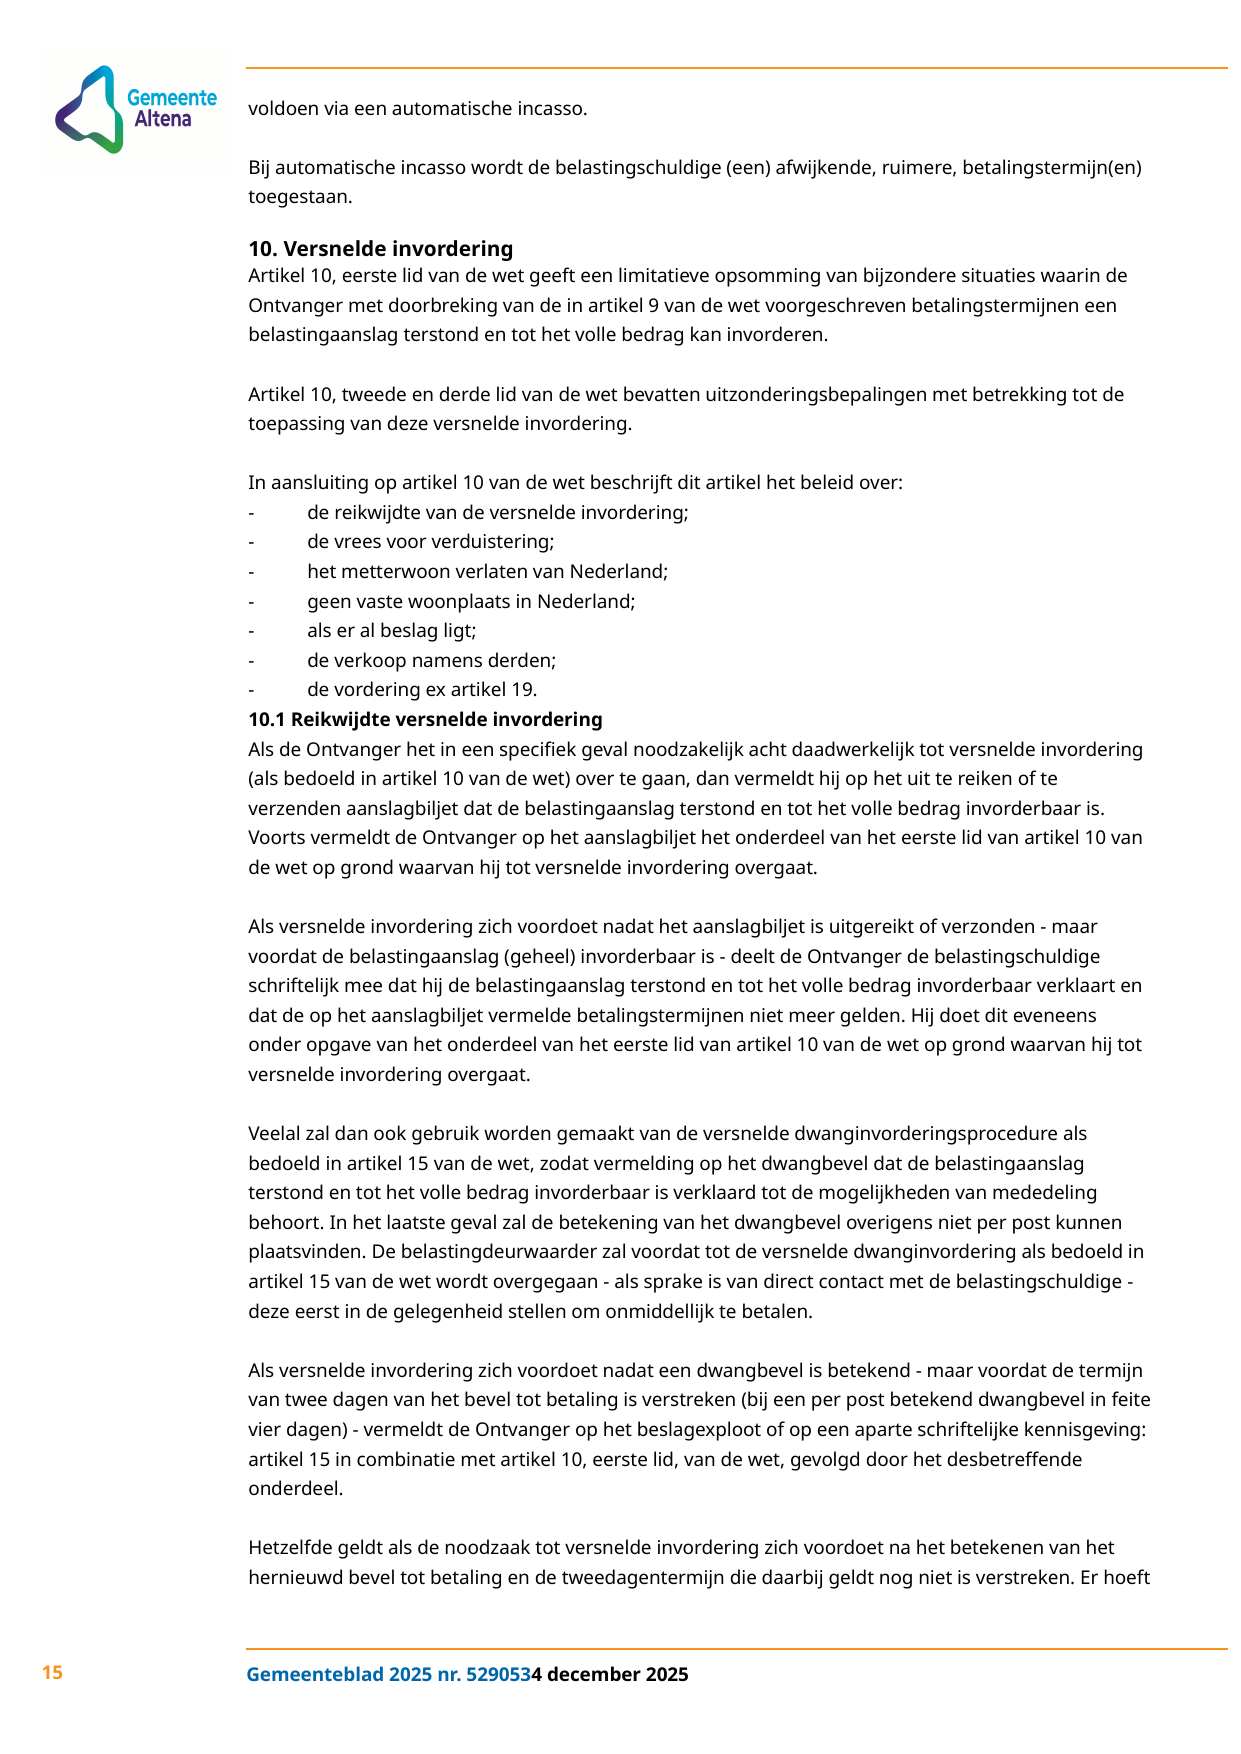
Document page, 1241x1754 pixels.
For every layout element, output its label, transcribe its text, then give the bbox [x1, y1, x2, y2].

text Artikel 10, tweede en derde lid van de wet bevatten uitzonderingsbepalingen met betrekking tot de toepassing van deze versnelde invordering. [248, 381, 1152, 436]
list de vordering ex artikel 19. [248, 677, 1152, 702]
text Artikel 10, eerste lid van de wet geeft een limitatieve opsomming van bijzondere situaties waarin de Ontvanger met doorbreking van de in artikel 9 van de wet voorgeschreven betalingstermijnen een belastingaanslag terstond en tot het volle bedrag kan invorderen. [248, 262, 1152, 347]
text Bij automatische incasso wordt de belastingschuldige (een) afwijkende, ruimere, betalingstermijn(en) toegestaan. [248, 154, 1152, 209]
list als er al beslag ligt; [248, 617, 1152, 643]
list de vrees voor verduistering; [248, 529, 1152, 554]
list geen vaste woonplaats in Nederland; [248, 588, 1152, 613]
text Als versnelde invordering zich voordoet nadat het aanslagbiljet is uitgereikt of verzonden - maar voordat de belastingaanslag (geheel) invorderbaar is - deelt de Ontvanger de belastingschuldige schriftelijk mee dat hij de belastingaanslag terstond en tot het volle bedrag invorderbaar verklaart en dat de op het aanslagbiljet vermelde betalingstermijnen niet meer gelden. Hij doet dit eveneens onder opgave van het onderdeel van het eerste lid van artikel 10 van de wet op grond waarvan hij tot versnelde invordering overgaat. [248, 913, 1152, 1087]
text In aansluiting op artikel 10 van de wet beschrijft dit artikel het beleid over: [248, 469, 1152, 495]
list de verkoop namens derden; [248, 647, 1152, 673]
text Als de Ontvanger het in een specifiek geval noodzakelijk acht daadwerkelijk tot versnelde invordering (als bedoeld in artikel 10 van de wet) over te gaan, dan vermeldt hij op het uit te reiken of te verzenden aanslagbiljet dat de belastingaanslag terstond en tot het volle bedrag invorderbaar is. Voorts vermeldt de Ontvanger op het aanslagbiljet het onderdeel van het eerste lid van artikel 10 van de wet op grond waarvan hij tot versnelde invordering overgaat. [248, 736, 1152, 880]
text Hetzelfde geldt als de noodzaak tot versnelde invordering zich voordoet na het betekenen van het hernieuwd bevel tot betaling en de tweedagentermijn die daarbij geldt nog niet is verstreken. Er hoeft [248, 1534, 1152, 1590]
text 10.1 Reikwijdte versnelde invordering [248, 706, 1152, 732]
text voldoen via een automatische incasso. [248, 95, 1152, 121]
list de reikwijdte van de versnelde invordering; [248, 499, 1152, 525]
text Veelal zal dan ook gebruik worden gemaakt van de versnelde dwanginvorderingsprocedure als bedoeld in artikel 15 van de wet, zodat vermelding op het dwangbevel dat de belastingaanslag terstond en tot het volle bedrag invorderbaar is verklaard tot de mogelijkheden van mededeling behoort. In het laatste geval zal de betekening van het dwangbevel overigens niet per post kunnen plaatsvinden. De belastingdeurwaarder zal voordat tot de versnelde dwanginvordering als bedoeld in artikel 15 van de wet wordt overgegaan - als sprake is van direct contact met de belastingschuldige - deze eerst in de gelegenheid stellen om onmiddellijk te betalen. [248, 1120, 1152, 1323]
picture [41, 47, 231, 172]
text Als versnelde invordering zich voordoet nadat een dwangbevel is betekend - maar voordat de termijn van twee dagen van het bevel tot betaling is verstreken (bij een per post betekend dwangbevel in feite vier dagen) - vermeldt de Ontvanger op het beslagexploot of op een aparte schriftelijke kennisgeving: artikel 15 in combinatie met artikel 10, eerste lid, van de wet, gevolgd door het desbetreffende onderdeel. [248, 1357, 1152, 1501]
text 10. Versnelde invordering [248, 234, 1152, 262]
list het metterwoon verlaten van Nederland; [248, 558, 1152, 584]
